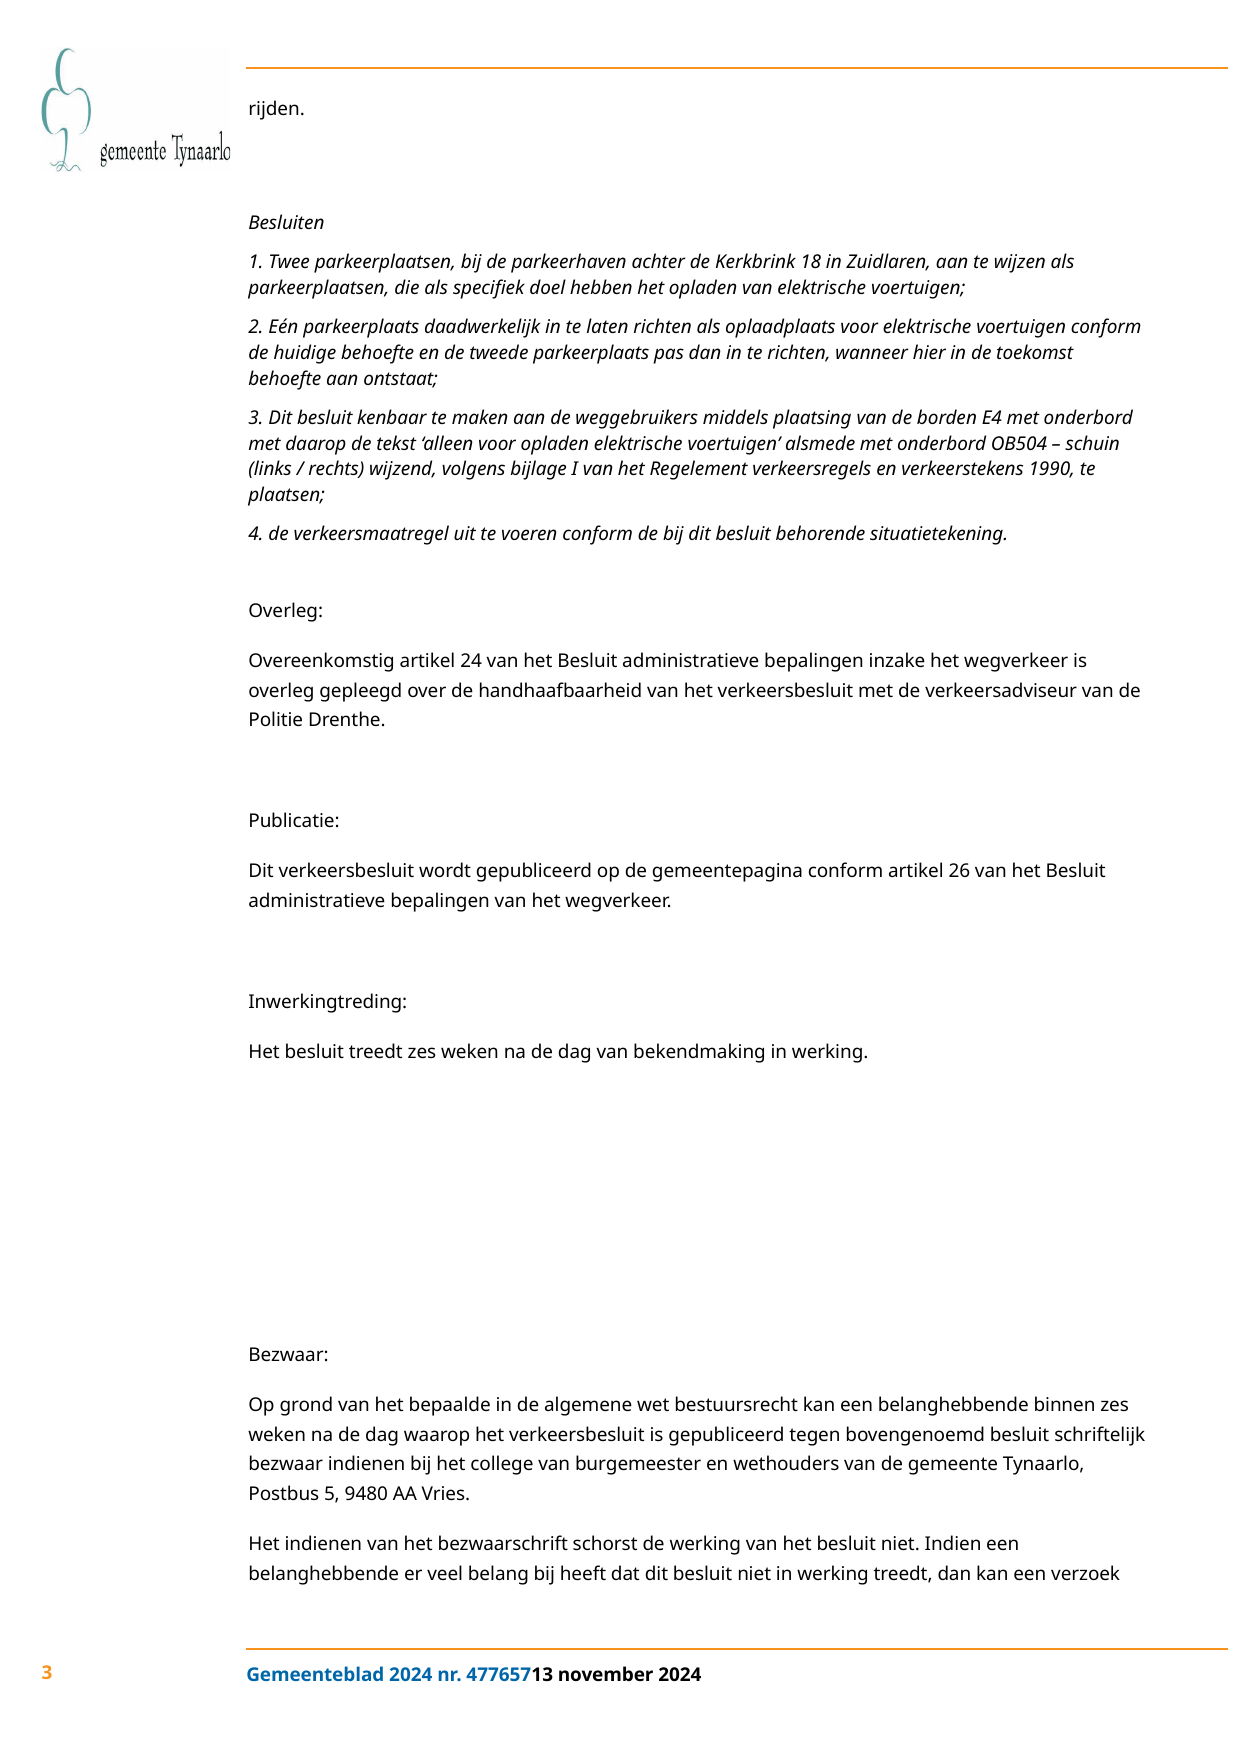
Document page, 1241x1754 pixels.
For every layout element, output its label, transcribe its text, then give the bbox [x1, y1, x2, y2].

text Het indienen van het bezwaarschrift schorst de werking van het besluit niet. Indien een belanghebbende er veel belang bij heeft dat dit besluit niet in werking treedt, dan kan een verzoek [248, 1531, 1152, 1586]
text Inwerkingtreding: [248, 988, 1152, 1014]
text Overleg: [248, 597, 1152, 622]
text Bezwaar: [248, 1341, 1152, 1367]
text Op grond van het bepaalde in de algemene wet bestuursrecht kan een belanghebbende binnen zes weken na de dag waarop het verkeersbesluit is gepubliceerd tegen bovengenoemd besluit schriftelijk bezwaar indienen bij het college van burgemeester en wethouders van de gemeente Tynaarlo, Postbus 5, 9480 AA Vries. [248, 1391, 1152, 1506]
text rijden. [248, 95, 1152, 121]
text Overeenkomstig artikel 24 van het Besluit administratieve bepalingen inzake het wegverkeer is overleg gepleegd over de handhaafbaarheid van het verkeersbesluit met de verkeersadviseur van de Politie Drenthe. [248, 647, 1152, 732]
text 4. de verkeersmaatregel uit te voeren conform de bij dit besluit behorende situatietekening. [248, 521, 1152, 546]
text Het besluit treedt zes weken na de dag van bekendmaking in werking. [248, 1038, 1152, 1064]
text Publicatie: [248, 807, 1152, 833]
text Besluiten [248, 209, 1152, 235]
text 2. Eén parkeerplaats daadwerkelijk in te laten richten als oplaadplaats voor elektrische voertuigen conform de huidige behoefte en de tweede parkeerplaats pas dan in te richten, wanneer hier in de toekomst behoefte aan ontstaat; [248, 313, 1152, 391]
picture [41, 47, 231, 172]
text 3. Dit besluit kenbaar te maken aan de weggebruikers middels plaatsing van de borden E4 met onderbord met daarop de tekst ‘alleen voor opladen elektrische voertuigen’ alsmede met onderbord OB504 – schuin (links / rechts) wijzend, volgens bijlage I van het Regelement verkeersregels en verkeerstekens 1990, te plaatsen; [248, 404, 1152, 507]
text 1. Twee parkeerplaatsen, bij de parkeerhaven achter de Kerkbrink 18 in Zuidlaren, aan te wijzen als parkeerplaatsen, die als specifiek doel hebben het opladen van elektrische voertuigen; [248, 248, 1152, 300]
text Dit verkeersbesluit wordt gepubliceerd op de gemeentepagina conform artikel 26 van het Besluit administratieve bepalingen van het wegverkeer. [248, 858, 1152, 913]
